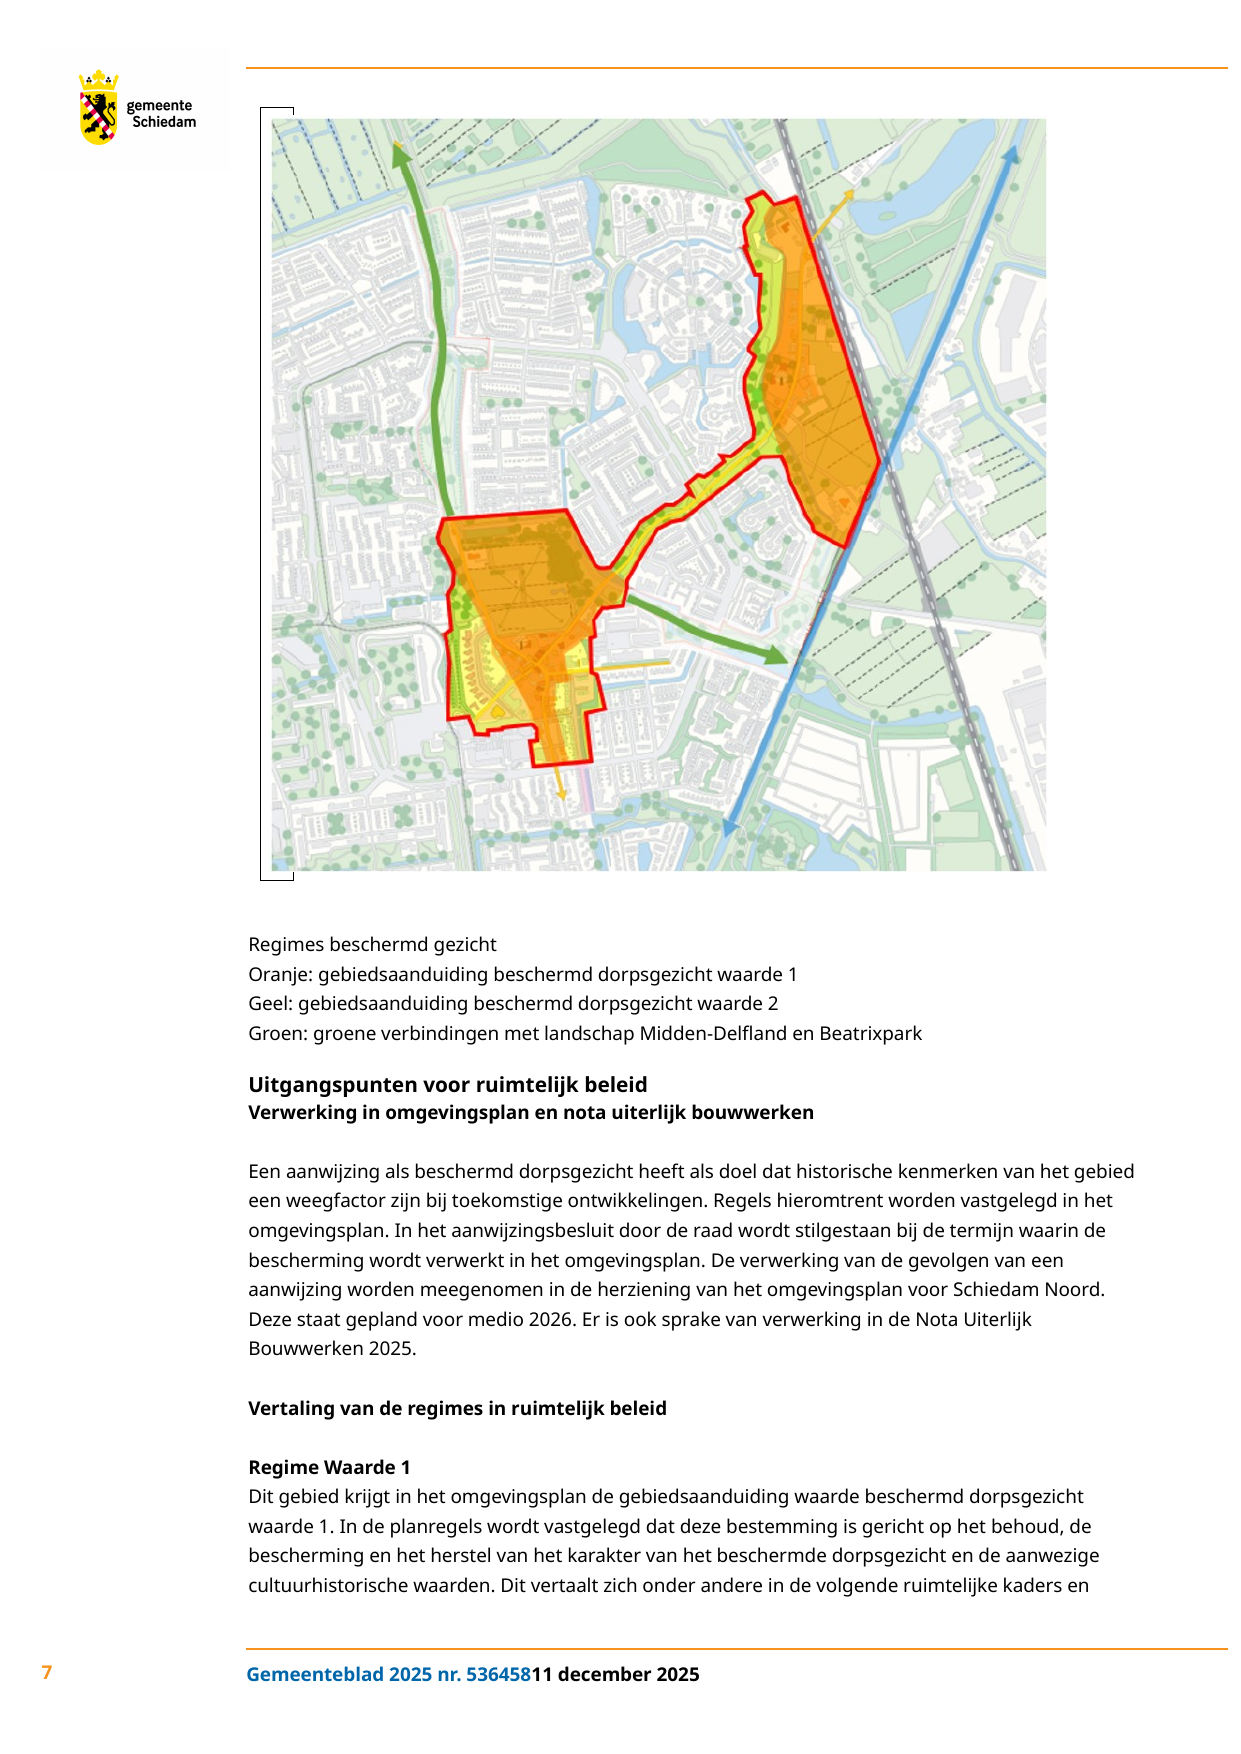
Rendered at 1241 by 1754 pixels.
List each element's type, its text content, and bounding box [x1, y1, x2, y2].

text Een aanwijzing als beschermd dorpsgezicht heeft als doel dat historische kenmerken van het gebied een weegfactor zijn bij toekomstige ontwikkelingen. Regels hieromtrent worden vastgelegd in het omgevingsplan. In het aanwijzingsbesluit door de raad wordt stilgestaan bij de termijn waarin de bescherming wordt verwerkt in het omgevingsplan. De verwerking van de gevolgen van een aanwijzing worden meegenomen in de herziening van het omgevingsplan voor Schiedam Noord. Deze staat gepland voor medio 2026. Er is ook sprake van verwerking in de Nota Uiterlijk Bouwwerken 2025. [248, 1158, 1152, 1361]
text Vertaling van de regimes in ruimtelijk beleid [248, 1395, 1152, 1421]
picture [41, 47, 231, 172]
picture [268, 115, 1173, 872]
text Uitgangspunten voor ruimtelijk beleid [248, 1071, 1152, 1099]
text Geel: gebiedsaanduiding beschermd dorpsgezicht waarde 2 [248, 991, 1152, 1016]
text Groen: groene verbindingen met landschap Midden-Delfland en Beatrixpark [248, 1020, 1152, 1046]
text Oranje: gebiedsaanduiding beschermd dorpsgezicht waarde 1 [248, 961, 1152, 987]
text Regimes beschermd gezicht [248, 931, 1152, 957]
text Regime Waarde 1 [248, 1454, 1152, 1480]
text Verwerking in omgevingsplan en nota uiterlijk bouwwerken [248, 1099, 1152, 1125]
text Dit gebied krijgt in het omgevingsplan de gebiedsaanduiding waarde beschermd dorpsgezicht waarde 1. In de planregels wordt vastgelegd dat deze bestemming is gericht op het behoud, de bescherming en het herstel van het karakter van het beschermde dorpsgezicht en de aanwezige cultuurhistorische waarden. Dit vertaalt zich onder andere in de volgende ruimtelijke kaders en [248, 1483, 1152, 1598]
